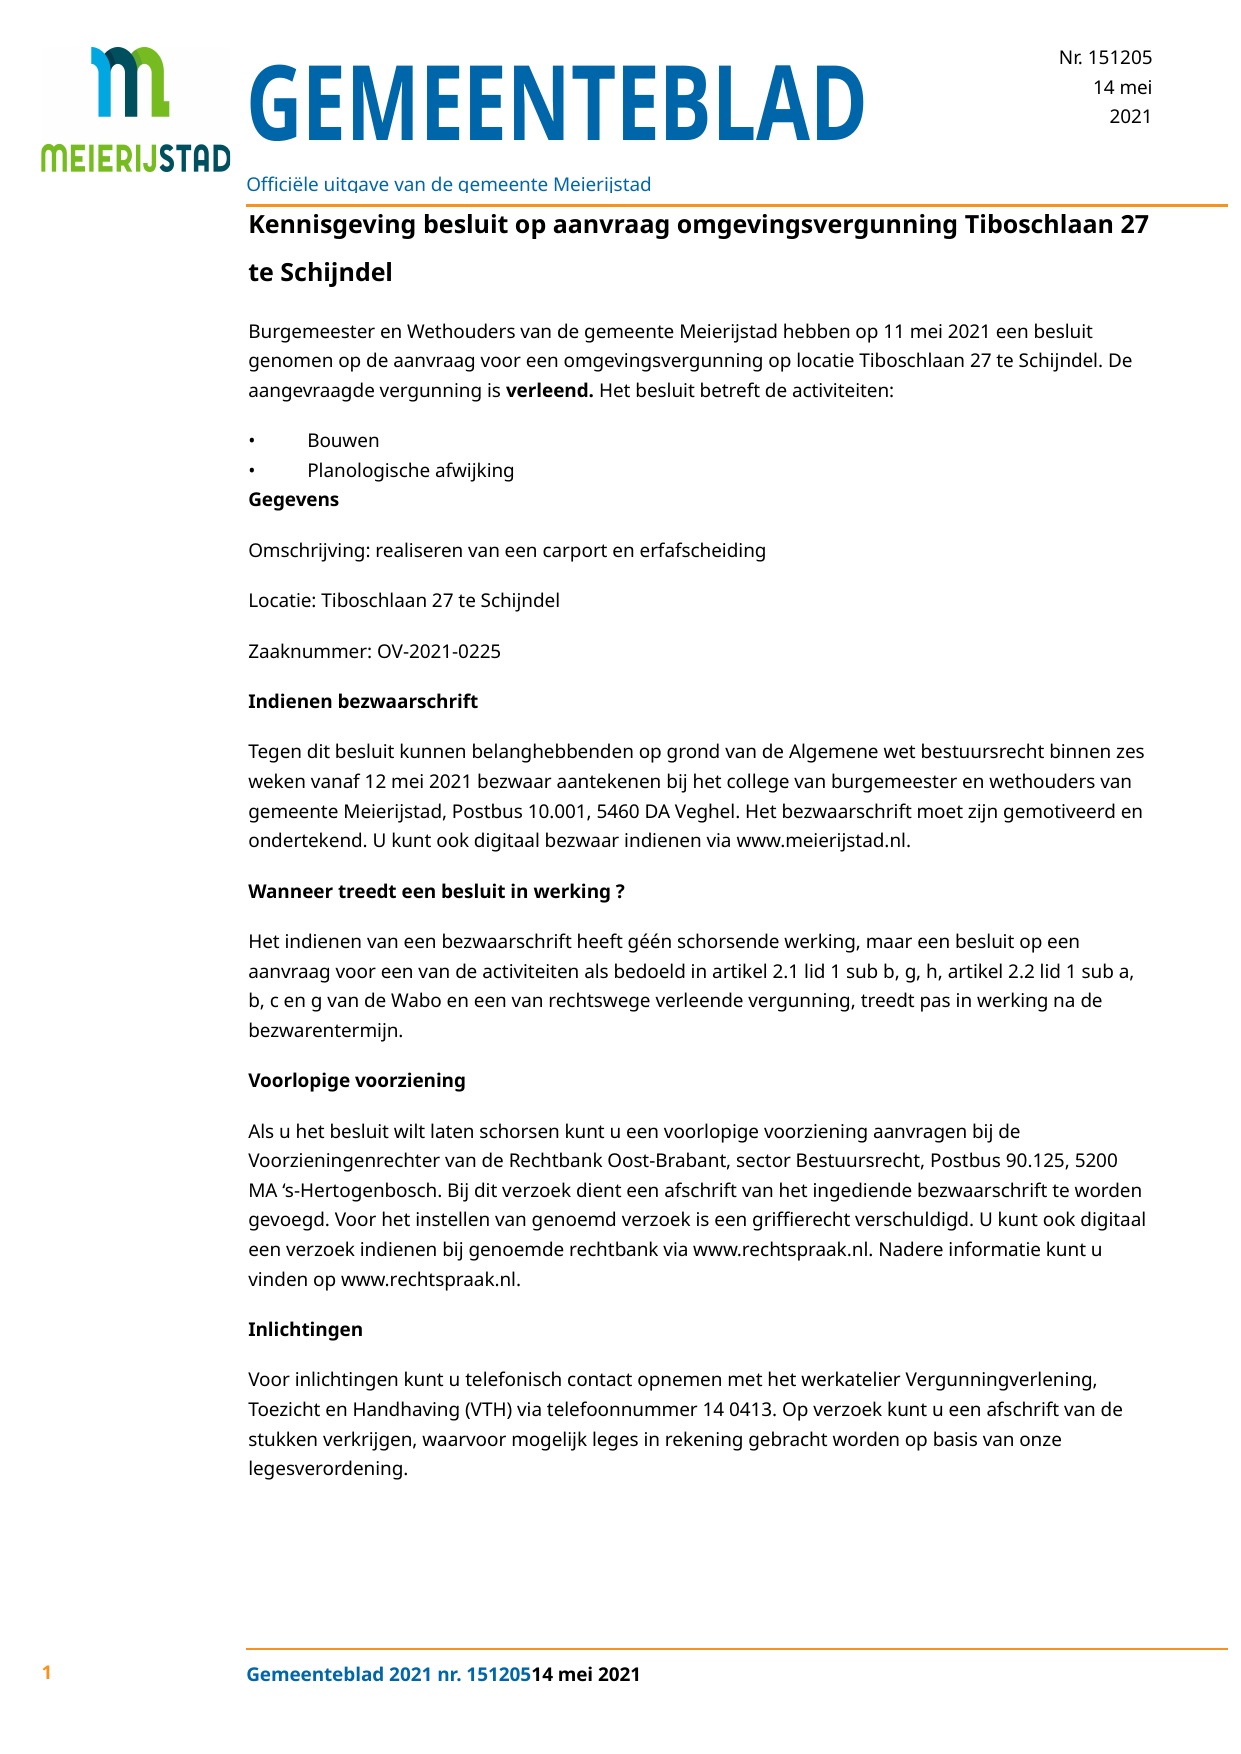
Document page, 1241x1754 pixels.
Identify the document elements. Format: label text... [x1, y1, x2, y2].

text Als u het besluit wilt laten schorsen kunt u een voorlopige voorziening aanvragen bij de Voorzieningenrechter van de Rechtbank Oost-Brabant, sector Bestuursrecht, Postbus 90.125, 5200 MA ‘s-Hertogenbosch. Bij dit verzoek dient een afschrift van het ingediende bezwaarschrift te worden gevoegd. Voor het instellen van genoemd verzoek is een griffierecht verschuldigd. U kunt ook digitaal een verzoek indienen bij genoemde rechtbank via www.rechtspraak.nl. Nadere informatie kunt u vinden op www.rechtspraak.nl. [248, 1118, 1152, 1292]
text Locatie: Tiboschlaan 27 te Schijndel [248, 587, 1152, 613]
text Inlichtingen [248, 1316, 1152, 1342]
text Voor inlichtingen kunt u telefonisch contact opnemen met het werkatelier Vergunningverlening, Toezicht en Handhaving (VTH) via telefoonnummer 14 0413. Op verzoek kunt u een afschrift van de stukken verkrijgen, waarvoor mogelijk leges in rekening gebracht worden op basis van onze legesverordening. [248, 1367, 1152, 1481]
text Gegevens [248, 487, 1152, 512]
list Planologische afwijking [248, 457, 1152, 483]
text Zaaknummer: OV-2021-0225 [248, 638, 1152, 664]
text Omschrijving: realiseren van een carport en erfafscheiding [248, 537, 1152, 563]
picture [41, 47, 231, 172]
text Het indienen van een bezwaarschrift heeft géén schorsende werking, maar een besluit op een aanvraag voor een van de activiteiten als bedoeld in artikel 2.1 lid 1 sub b, g, h, artikel 2.2 lid 1 sub a, b, c en g van de Wabo en een van rechtswege verleende vergunning, treedt pas in werking na de bezwarentermijn. [248, 928, 1152, 1043]
text Kennisgeving besluit op aanvraag omgevingsvergunning Tiboschlaan 27 te Schijndel [248, 207, 1152, 288]
text Wanneer treedt een besluit in werking ? [248, 878, 1152, 904]
text Tegen dit besluit kunnen belanghebbenden op grond van de Algemene wet bestuursrecht binnen zes weken vanaf 12 mei 2021 bezwaar aantekenen bij het college van burgemeester en wethouders van gemeente Meierijstad, Postbus 10.001, 5460 DA Veghel. Het bezwaarschrift moet zijn gemotiveerd en ondertekend. U kunt ook digitaal bezwaar indienen via www.meierijstad.nl. [248, 739, 1152, 853]
text Burgemeester en Wethouders van de gemeente Meierijstad hebben op 11 mei 2021 een besluit genomen op de aanvraag voor een omgevingsvergunning op locatie Tiboschlaan 27 te Schijndel. De aangevraagde vergunning is verleend. Het besluit betreft de activiteiten: [248, 318, 1152, 403]
text Voorlopige voorziening [248, 1067, 1152, 1093]
list Bouwen [248, 427, 1152, 453]
text Indienen bezwaarschrift [248, 688, 1152, 714]
